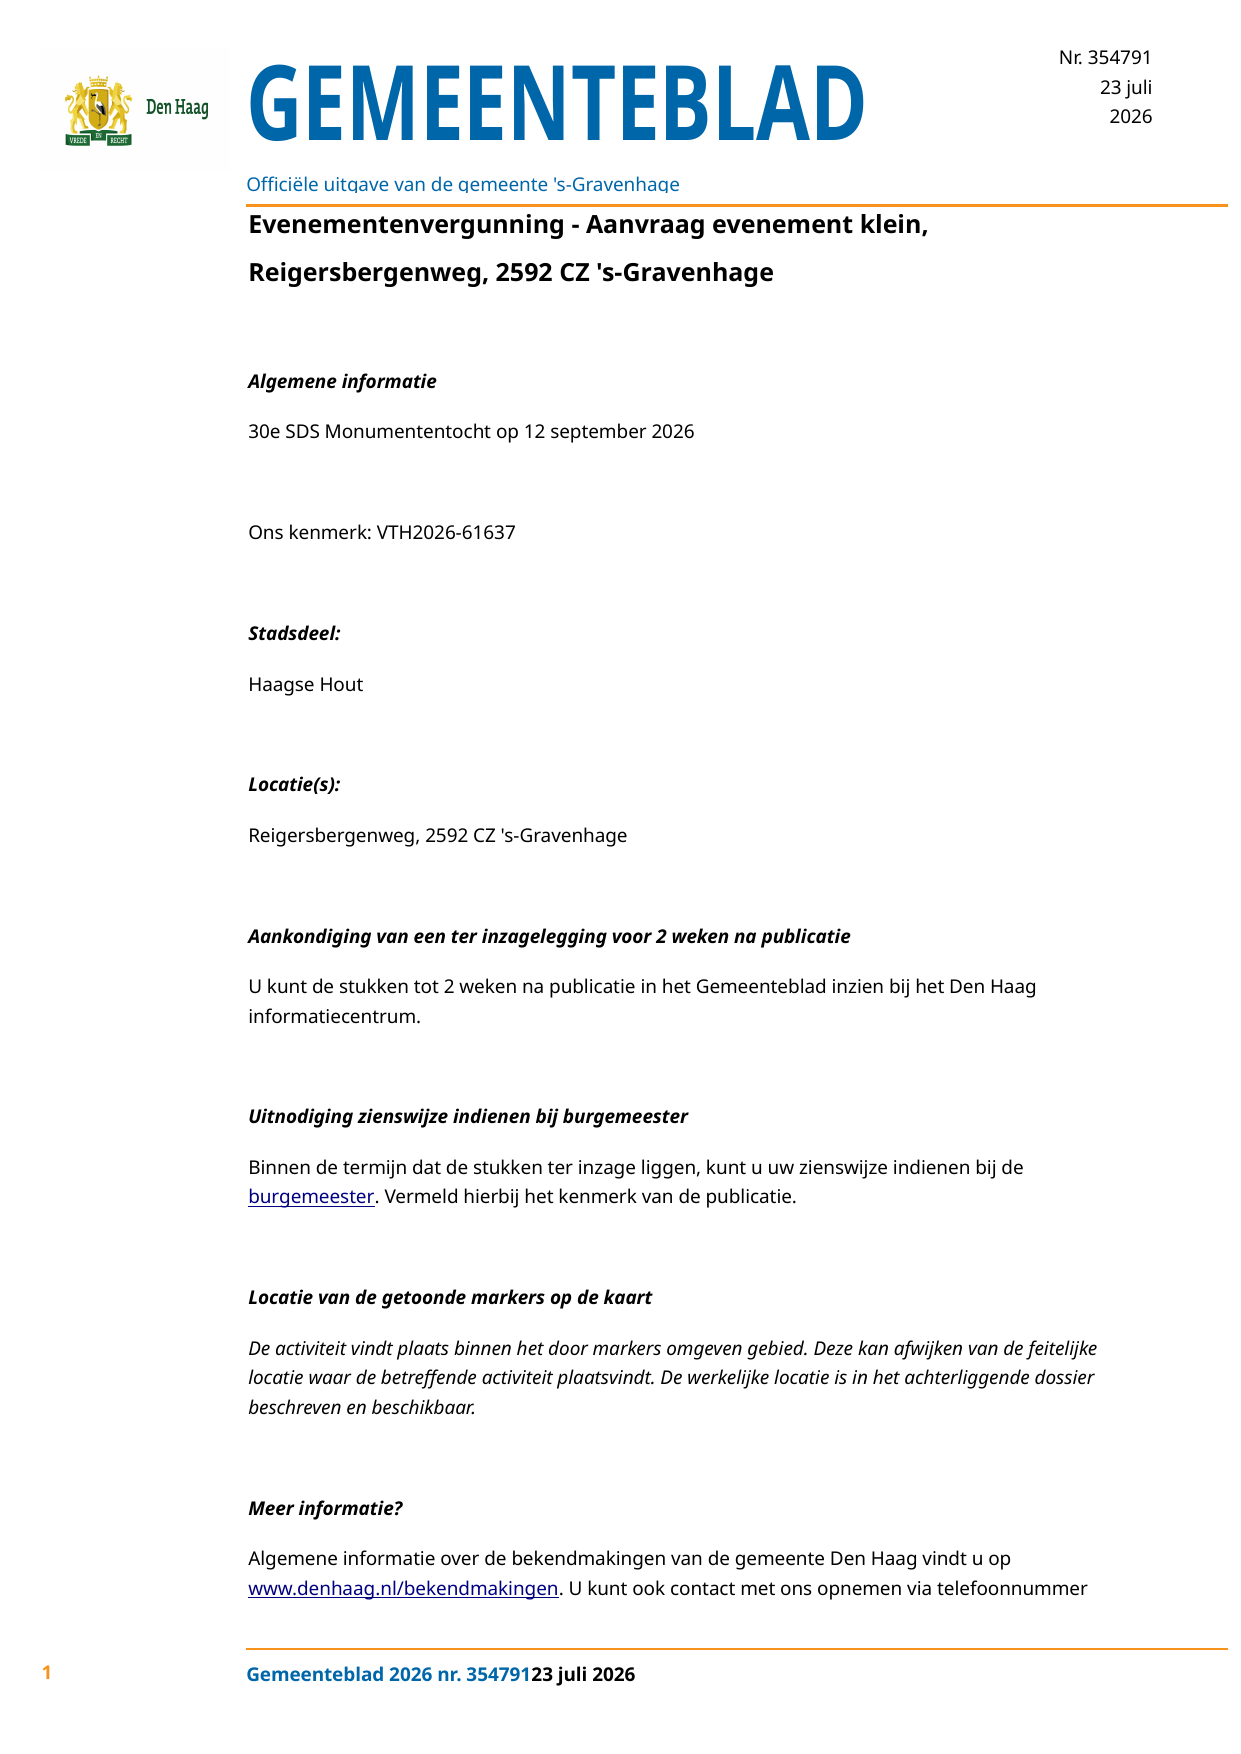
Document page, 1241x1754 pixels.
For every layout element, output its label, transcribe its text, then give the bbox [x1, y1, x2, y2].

text Ons kenmerk: VTH2026-61637 [248, 519, 1152, 545]
picture [41, 47, 231, 172]
text Algemene informatie over de bekendmakingen van de gemeente Den Haag vindt u op www.denhaag.nl/bekendmakingen. U kunt ook contact met ons opnemen via telefoonnummer [248, 1545, 1152, 1601]
text Locatie(s): [248, 772, 1152, 797]
text Reigersbergenweg, 2592 CZ 's-Gravenhage [248, 822, 1152, 848]
text Locatie van de getoonde markers op de kaart [248, 1284, 1152, 1310]
text Meer informatie? [248, 1495, 1152, 1521]
text Haagse Hout [248, 671, 1152, 697]
text Stadsdeel: [248, 620, 1152, 646]
text Evenementenvergunning - Aanvraag evenement klein, Reigersbergenweg, 2592 CZ 's-Gravenhage [248, 207, 1152, 288]
text Algemene informatie [248, 368, 1152, 394]
text 30e SDS Monumententocht op 12 september 2026 [248, 419, 1152, 444]
text Uitnodiging zienswijze indienen bij burgemeester [248, 1104, 1152, 1129]
text U kunt de stukken tot 2 weken na publicatie in het Gemeenteblad inzien bij het Den Haag informatiecentrum. [248, 973, 1152, 1029]
text De activiteit vindt plaats binnen het door markers omgeven gebied. Deze kan afwijken van de feitelijke locatie waar de betreffende activiteit plaatsvindt. De werkelijke locatie is in het achterliggende dossier beschreven en beschikbaar. [248, 1335, 1152, 1420]
text Binnen de termijn dat de stukken ter inzage liggen, kunt u uw zienswijze indienen bij de burgemeester. Vermeld hierbij het kenmerk van de publicatie. [248, 1154, 1152, 1209]
text Aankondiging van een ter inzagelegging voor 2 weken na publicatie [248, 923, 1152, 949]
